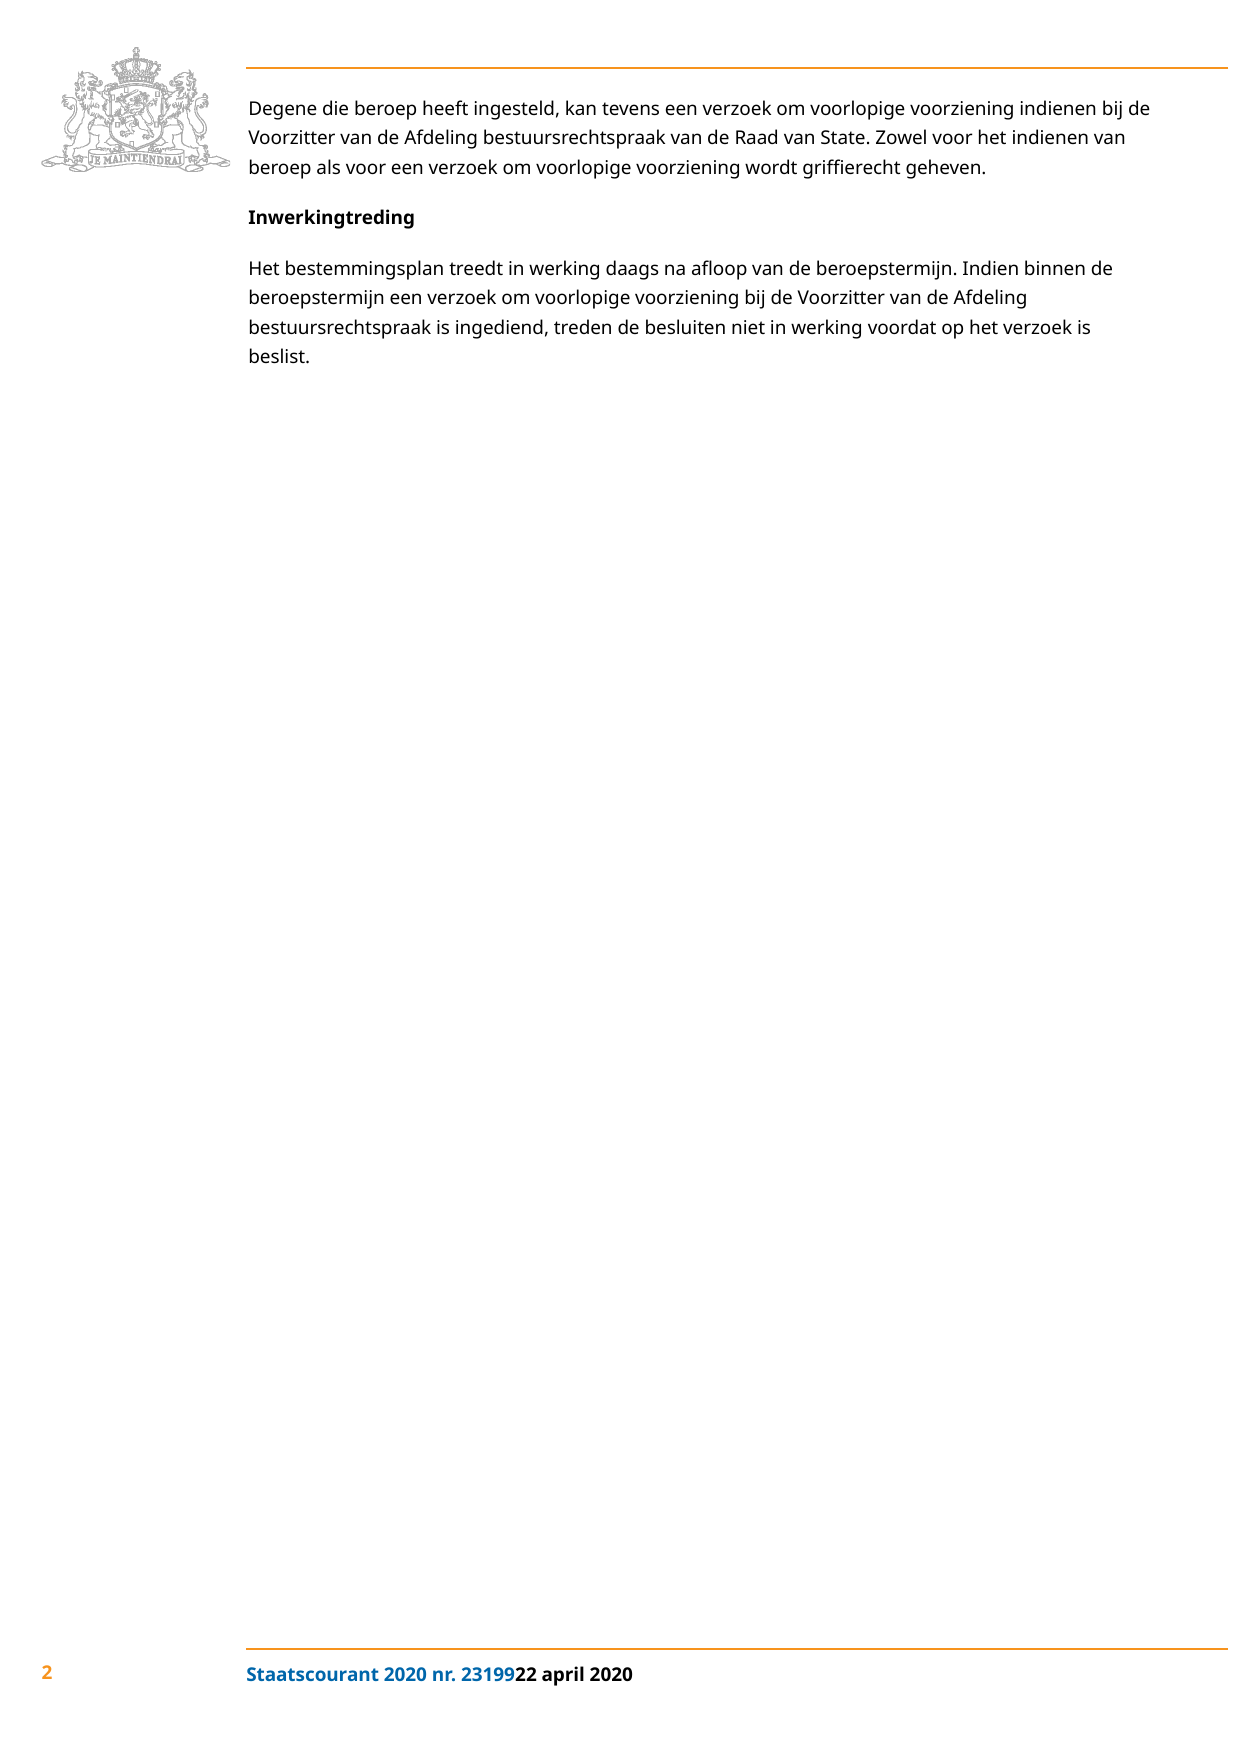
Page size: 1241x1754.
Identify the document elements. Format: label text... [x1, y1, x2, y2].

picture [41, 47, 231, 172]
text Degene die beroep heeft ingesteld, kan tevens een verzoek om voorlopige voorziening indienen bij de Voorzitter van de Afdeling bestuursrechtspraak van de Raad van State. Zowel voor het indienen van beroep als voor een verzoek om voorlopige voorziening wordt griffierecht geheven. [248, 95, 1152, 180]
text Het bestemmingsplan treedt in werking daags na afloop van de beroepstermijn. Indien binnen de beroepstermijn een verzoek om voorlopige voorziening bij de Voorzitter van de Afdeling bestuursrechtspraak is ingediend, treden de besluiten niet in werking voordat op het verzoek is beslist. [248, 255, 1152, 369]
text Inwerkingtreding [248, 204, 1152, 230]
